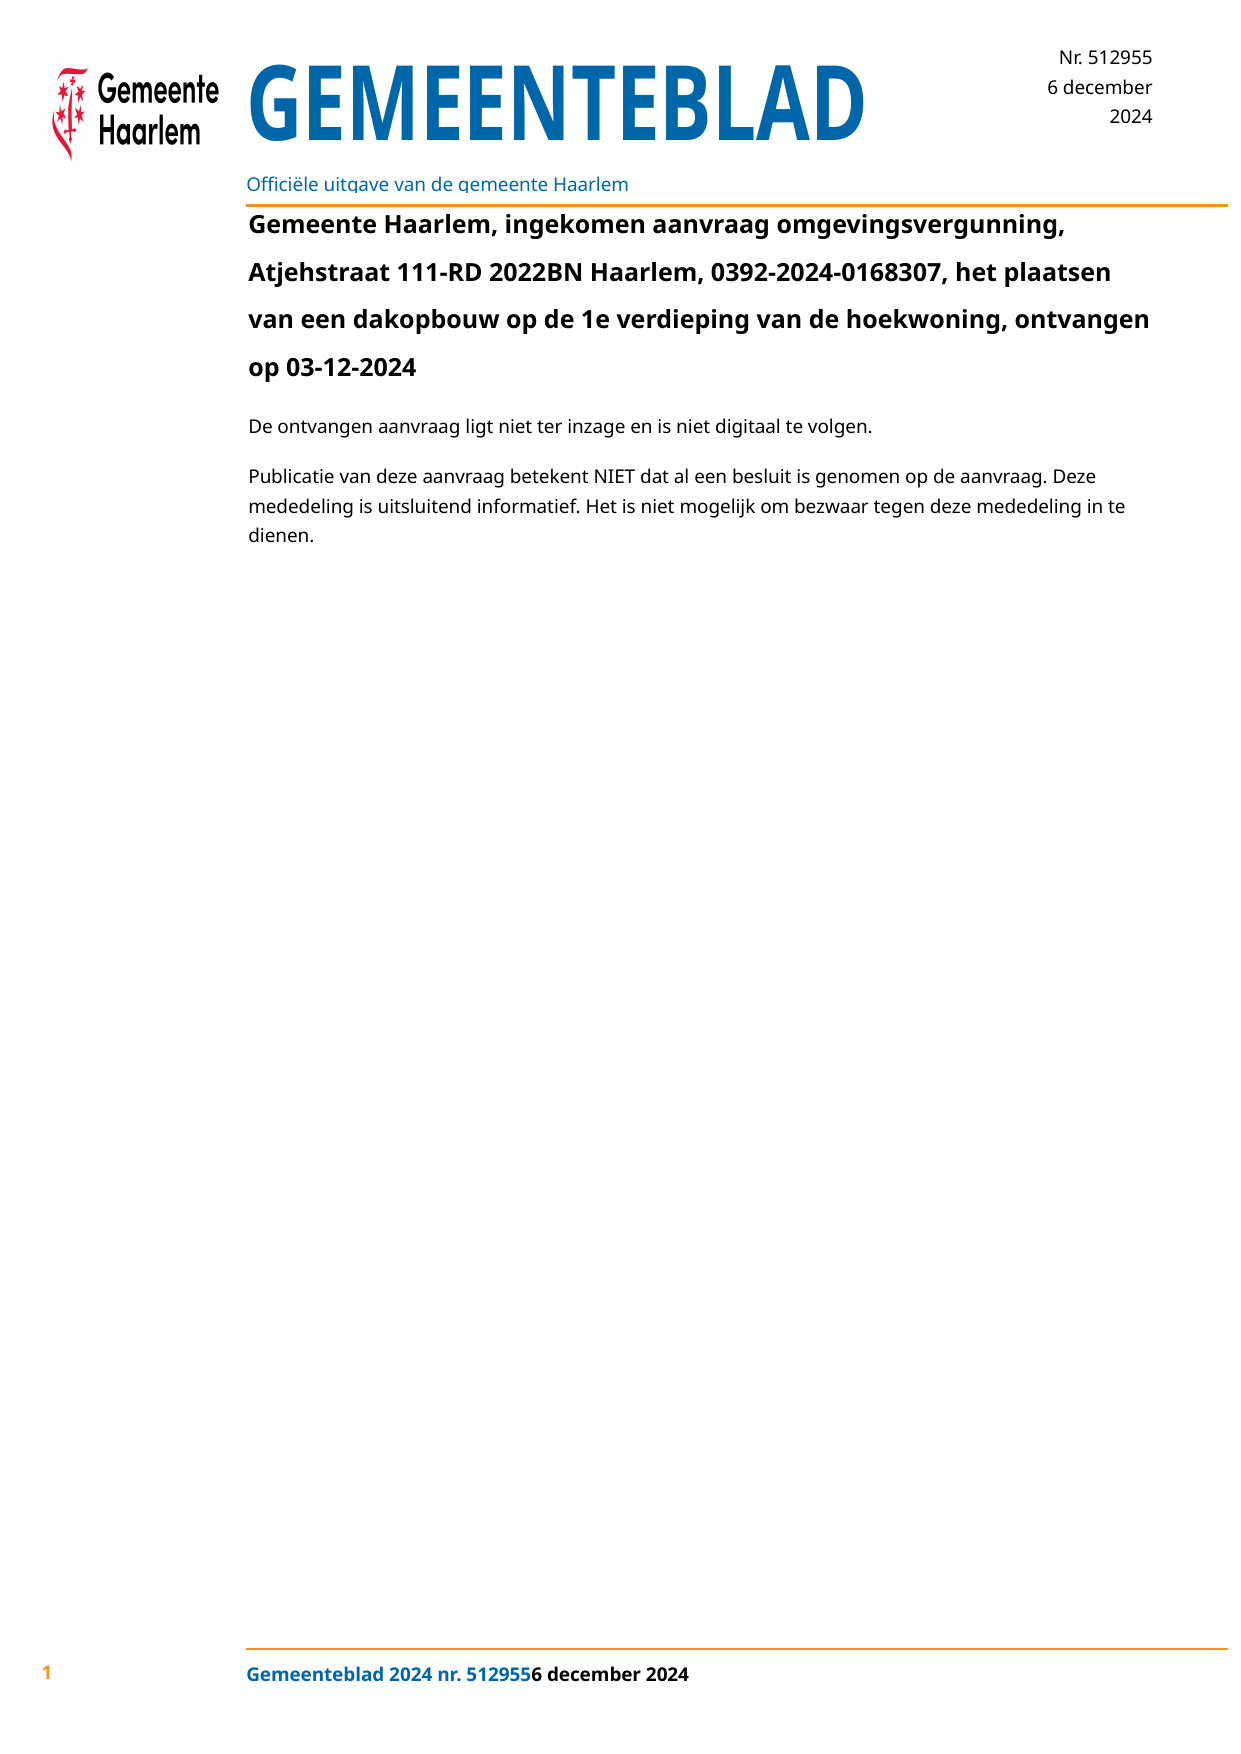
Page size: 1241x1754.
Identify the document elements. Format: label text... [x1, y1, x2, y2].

text Gemeente Haarlem, ingekomen aanvraag omgevingsvergunning, Atjehstraat 111-RD 2022BN Haarlem, 0392-2024-0168307, het plaatsen van een dakopbouw op de 1e verdieping van de hoekwoning, ontvangen op 03-12-2024 [248, 207, 1152, 384]
text De ontvangen aanvraag ligt niet ter inzage en is niet digitaal te volgen. [248, 413, 1152, 439]
picture [41, 47, 231, 172]
text Publicatie van deze aanvraag betekent NIET dat al een besluit is genomen op de aanvraag. Deze mededeling is uitsluitend informatief. Het is niet mogelijk om bezwaar tegen deze mededeling in te dienen. [248, 463, 1152, 548]
